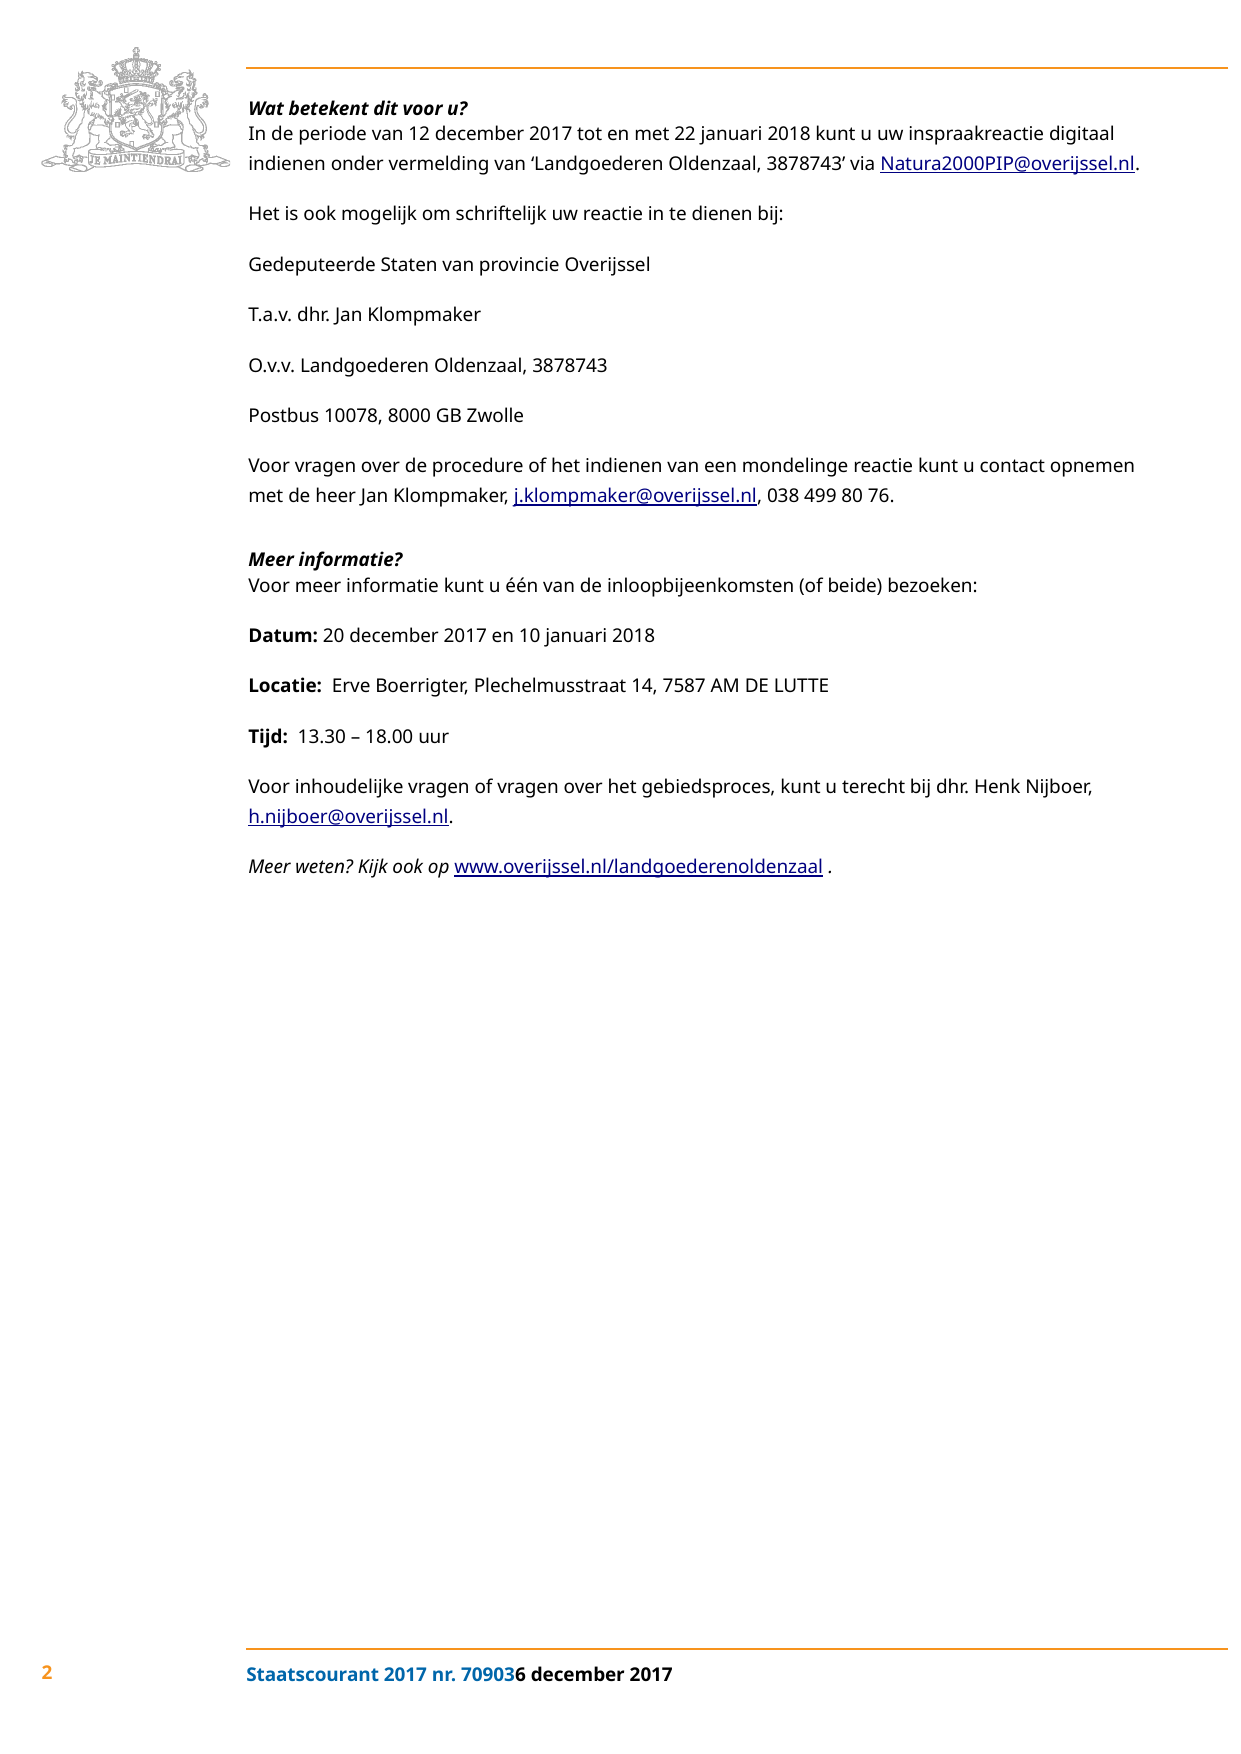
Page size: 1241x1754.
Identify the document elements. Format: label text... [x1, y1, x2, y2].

text Locatie: Erve Boerrigter, Plechelmusstraat 14, 7587 AM DE LUTTE [248, 673, 1152, 698]
text O.v.v. Landgoederen Oldenzaal, 3878743 [248, 352, 1152, 377]
picture [41, 47, 231, 172]
text Voor inhoudelijke vragen of vragen over het gebiedsproces, kunt u terecht bij dhr. Henk Nijboer, h.nijboer@overijssel.nl. [248, 773, 1152, 829]
text Voor vragen over de procedure of het indienen van een mondelinge reactie kunt u contact opnemen met de heer Jan Klompmaker, j.klompmaker@overijssel.nl, 038 499 80 76. [248, 453, 1152, 508]
text Postbus 10078, 8000 GB Zwolle [248, 402, 1152, 428]
text Datum: 20 december 2017 en 10 januari 2018 [248, 622, 1152, 648]
text Meer weten? Kijk ook op www.overijssel.nl/landgoederenoldenzaal . [248, 853, 1152, 879]
text Tijd: 13.30 – 18.00 uur [248, 723, 1152, 749]
text Wat betekent dit voor u? [248, 95, 1152, 121]
text T.a.v. dhr. Jan Klompmaker [248, 301, 1152, 327]
text Gedeputeerde Staten van provincie Overijssel [248, 251, 1152, 277]
text In de periode van 12 december 2017 tot en met 22 januari 2018 kunt u uw inspraakreactie digitaal indienen onder vermelding van ‘Landgoederen Oldenzaal, 3878743’ via Natura2000PIP@overijssel.nl. [248, 121, 1152, 176]
text Het is ook mogelijk om schriftelijk uw reactie in te dienen bij: [248, 201, 1152, 226]
text Meer informatie? [248, 546, 1152, 572]
text Voor meer informatie kunt u één van de inloopbijeenkomsten (of beide) bezoeken: [248, 572, 1152, 598]
